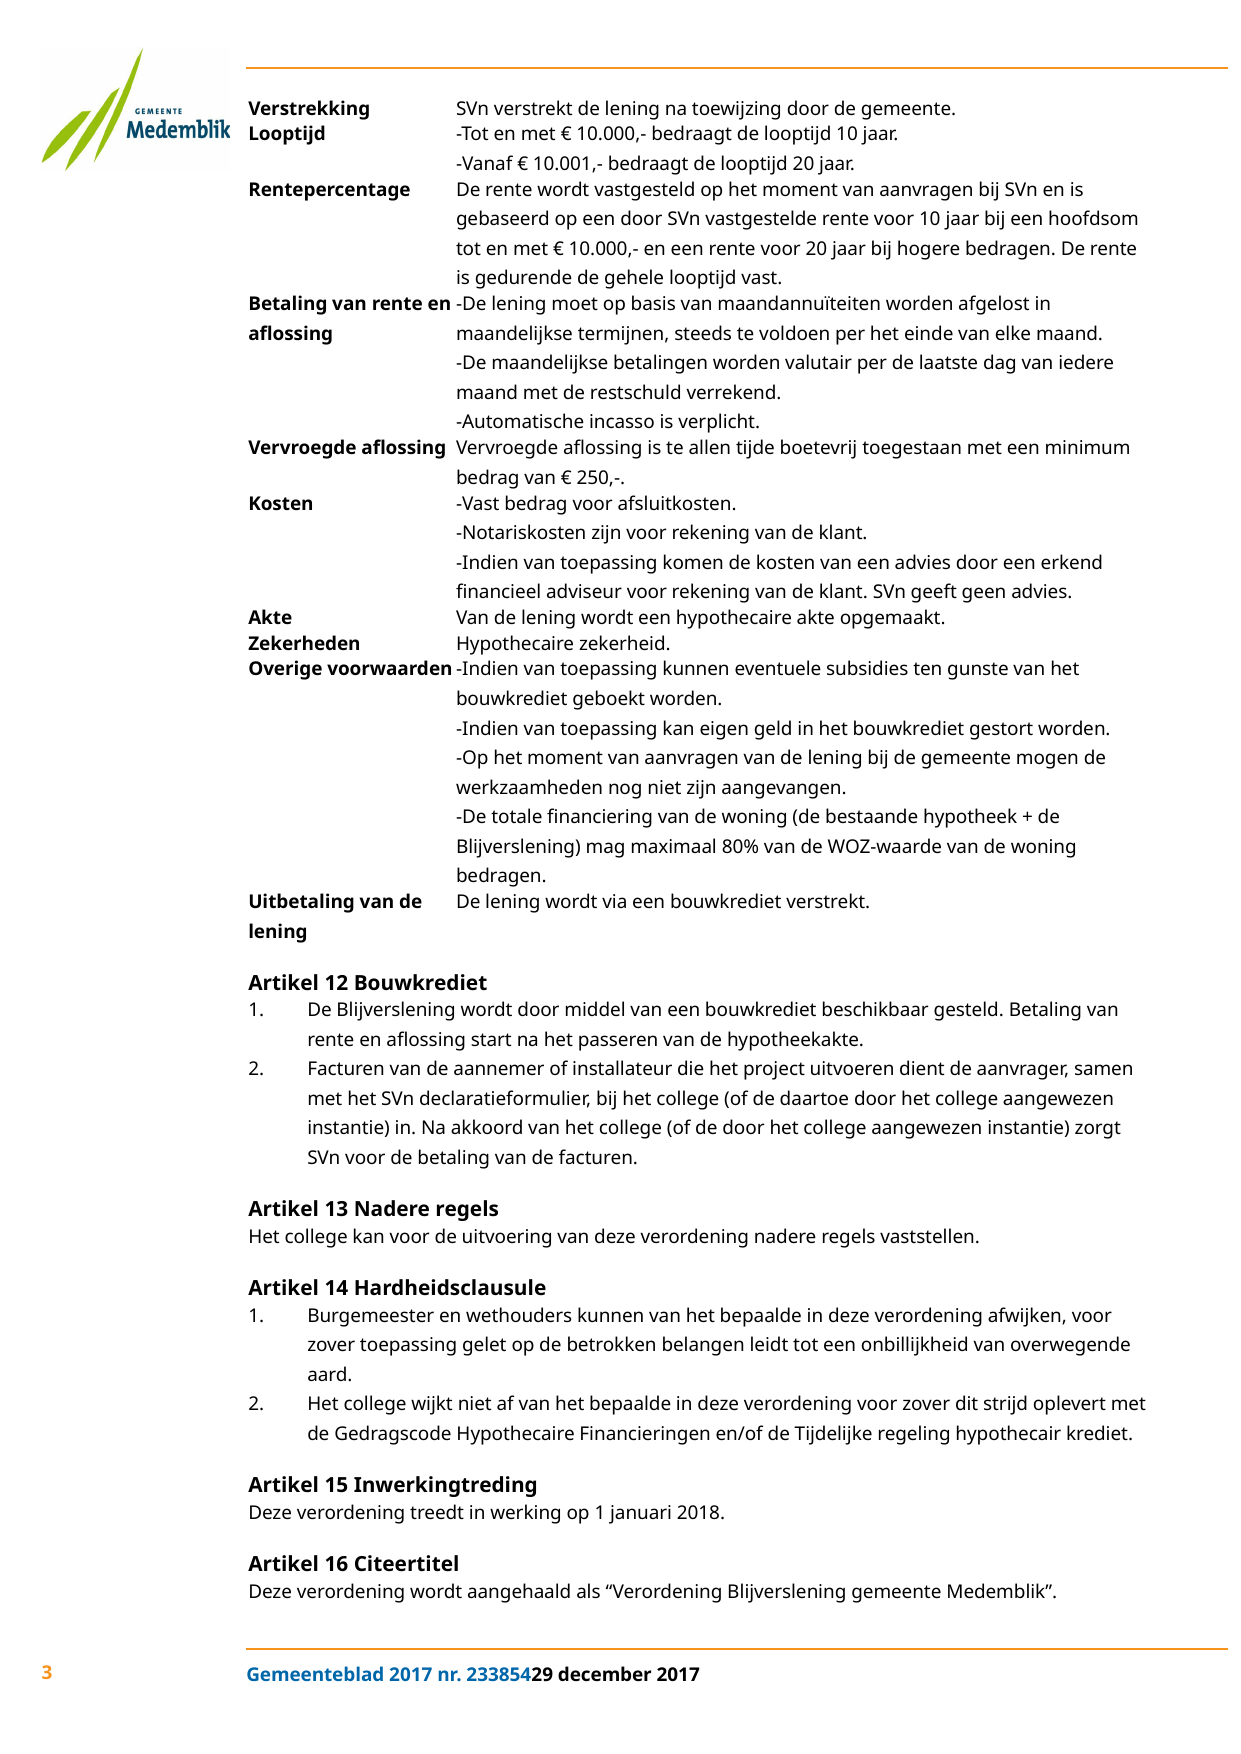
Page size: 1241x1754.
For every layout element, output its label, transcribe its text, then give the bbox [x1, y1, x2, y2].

list De Blijverslening wordt door middel van een bouwkrediet beschikbaar gesteld. Betaling van rente en aflossing start na het passeren van de hypotheekakte. [248, 996, 1152, 1052]
list Facturen van de aannemer of installateur die het project uitvoeren dient de aanvrager, samen met het SVn declaratieformulier, bij het college (of de daartoe door het college aangewezen instantie) in. Na akkoord van het college (of de door het college aangewezen instantie) zorgt SVn voor de betaling van de facturen. [248, 1055, 1152, 1170]
text Artikel 16 Citeertitel [248, 1549, 1152, 1578]
table_cell -Tot en met € 10.000,- bedraagt de looptijd 10 jaar. -Vanaf € 10.001,- bedraagt de looptijd 20 jaar. [456, 121, 1152, 176]
table_cell Overige voorwaarden [248, 656, 456, 888]
list Het college wijkt niet af van het bepaalde in deze verordening voor zover dit strijd oplevert met de Gedragscode Hypothecaire Financieringen en/of de Tijdelijke regeling hypothecair krediet. [248, 1391, 1152, 1446]
text Artikel 13 Nadere regels [248, 1194, 1152, 1223]
table_cell -De lening moet op basis van maandannuïteiten worden afgelost in maandelijkse termijnen, steeds te voldoen per het einde van elke maand. -De maandelijkse betalingen worden valutair per de laatste dag van iedere maand met de restschuld verrekend. -Automatische incasso is verplicht. [456, 290, 1152, 434]
table_cell Zekerheden [248, 630, 456, 656]
picture [41, 47, 231, 172]
table_cell Vervroegde aflossing [248, 434, 456, 490]
text Deze verordening wordt aangehaald als “Verordening Blijverslening gemeente Medemblik”. [248, 1578, 1152, 1604]
text Artikel 15 Inwerkingtreding [248, 1471, 1152, 1499]
text Artikel 14 Hardheidsclausule [248, 1273, 1152, 1302]
table_cell SVn verstrekt de lening na toewijzing door de gemeente. [456, 95, 1152, 121]
table_cell De lening wordt via een bouwkrediet verstrekt. [456, 889, 1152, 944]
table_cell Hypothecaire zekerheid. [456, 630, 1152, 656]
table_cell Betaling van rente en aflossing [248, 290, 456, 434]
table_cell Akte [248, 604, 456, 630]
text Het college kan voor de uitvoering van deze verordening nadere regels vaststellen. [248, 1223, 1152, 1249]
table_cell De rente wordt vastgesteld op het moment van aanvragen bij SVn en is gebaseerd op een door SVn vastgestelde rente voor 10 jaar bij een hoofdsom tot en met € 10.000,- en een rente voor 20 jaar bij hogere bedragen. De rente is gedurende de gehele looptijd vast. [456, 176, 1152, 290]
table_cell -Vast bedrag voor afsluitkosten. -Notariskosten zijn voor rekening van de klant. -Indien van toepassing komen de kosten van een advies door een erkend financieel adviseur voor rekening van de klant. SVn geeft geen advies. [456, 490, 1152, 604]
table_cell Kosten [248, 490, 456, 604]
table_cell Rentepercentage [248, 176, 456, 290]
table_cell Looptijd [248, 121, 456, 176]
table_cell -Indien van toepassing kunnen eventuele subsidies ten gunste van het bouwkrediet geboekt worden. -Indien van toepassing kan eigen geld in het bouwkrediet gestort worden. -Op het moment van aanvragen van de lening bij de gemeente mogen de werkzaamheden nog niet zijn aangevangen. -De totale financiering van de woning (de bestaande hypotheek + de Blijverslening) mag maximaal 80% van de WOZ-waarde van de woning bedragen. [456, 656, 1152, 888]
table_cell Uitbetaling van de lening [248, 889, 456, 944]
table_cell Van de lening wordt een hypothecaire akte opgemaakt. [456, 604, 1152, 630]
text Deze verordening treedt in werking op 1 januari 2018. [248, 1499, 1152, 1525]
table_cell Verstrekking [248, 95, 456, 121]
list Burgemeester en wethouders kunnen van het bepaalde in deze verordening afwijken, voor zover toepassing gelet op de betrokken belangen leidt tot een onbillijkheid van overwegende aard. [248, 1302, 1152, 1387]
text Artikel 12 Bouwkrediet [248, 968, 1152, 996]
table_cell Vervroegde aflossing is te allen tijde boetevrij toegestaan met een minimum bedrag van € 250,-. [456, 434, 1152, 490]
